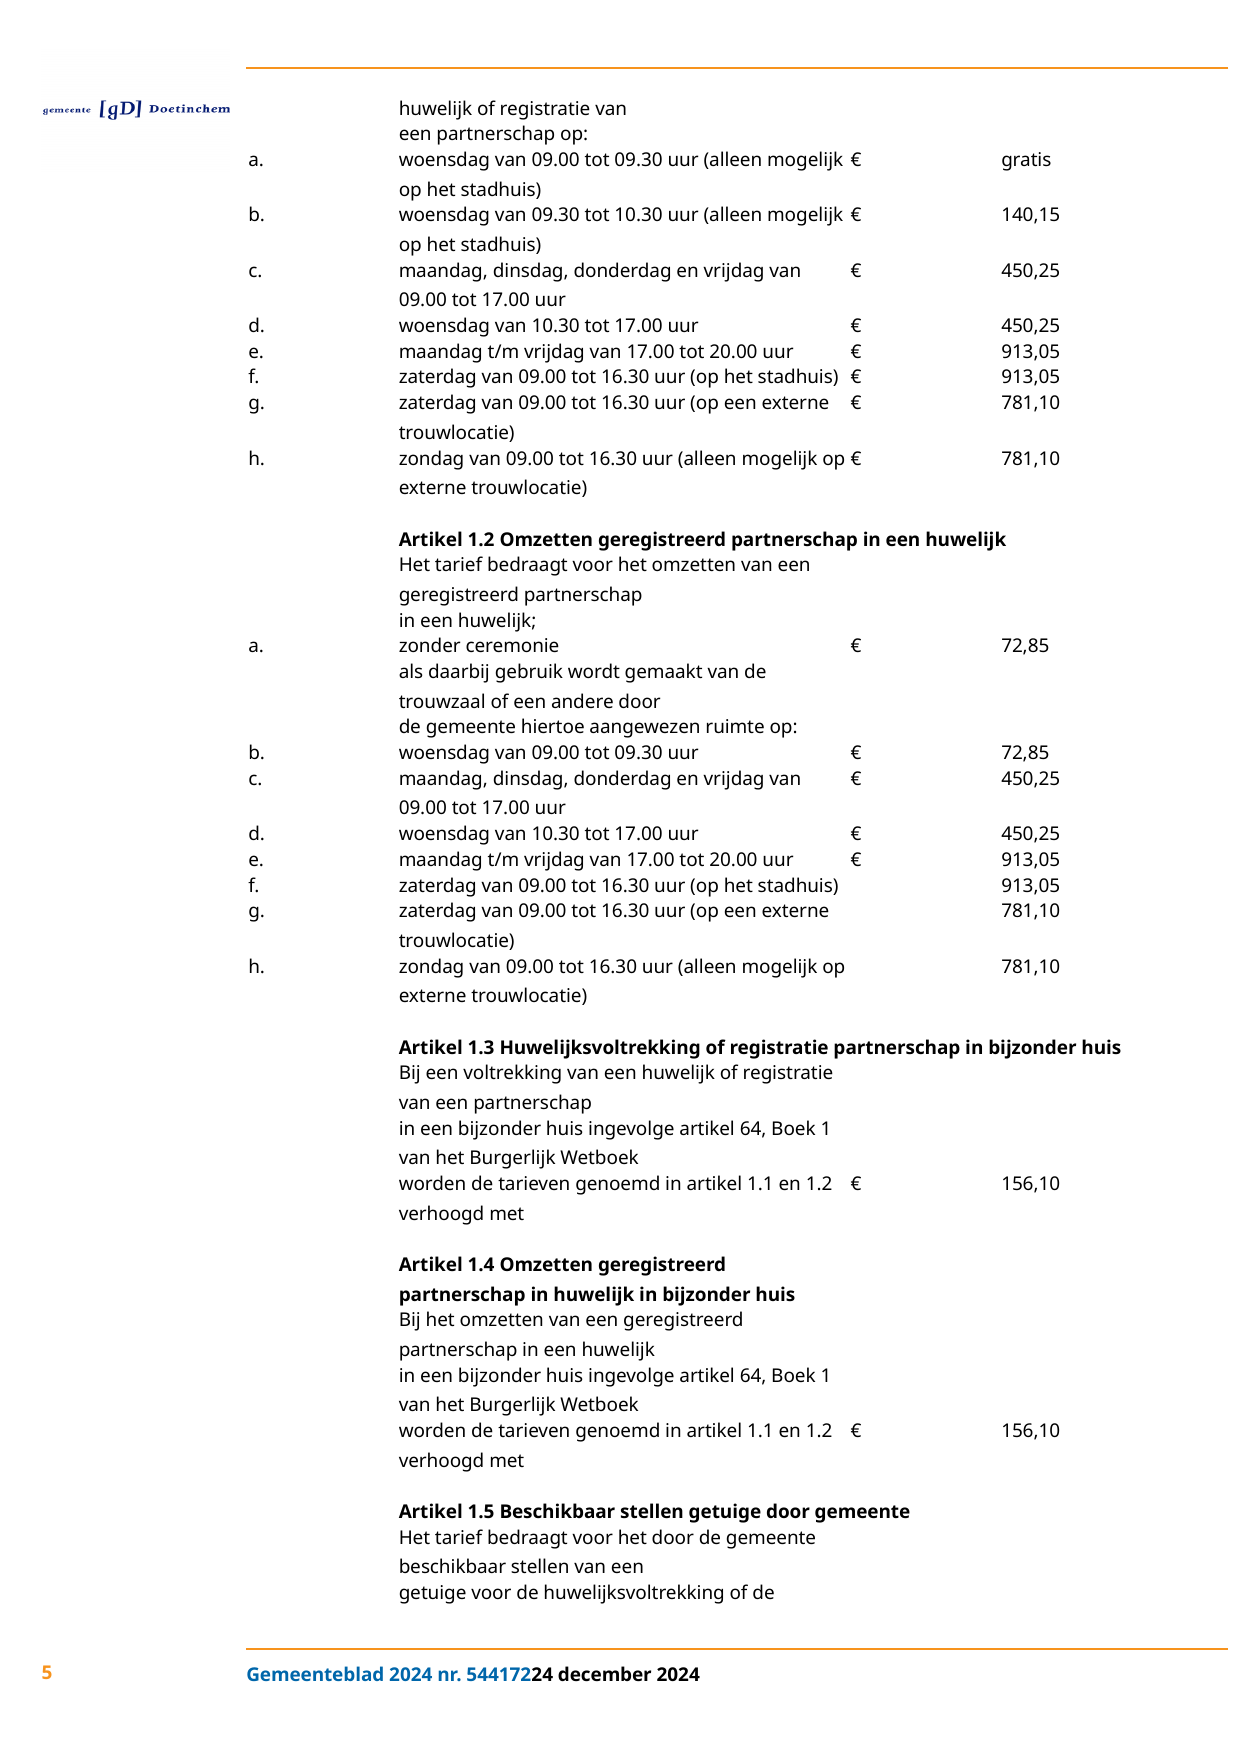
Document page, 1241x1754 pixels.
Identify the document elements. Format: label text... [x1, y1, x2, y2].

table_cell woensdag van 09.30 tot 10.30 uur (alleen mogelijk op het stadhuis) [399, 202, 850, 257]
table_cell Bij een voltrekking van een huwelijk of registratie van een partnerschap [399, 1060, 850, 1115]
table_cell 72,85 [1001, 633, 1152, 658]
table_cell € [850, 389, 1001, 445]
table_cell [248, 1498, 398, 1524]
table_cell [1001, 1115, 1152, 1170]
table_cell Artikel 1.3 Huwelijksvoltrekking of registratie partnerschap in bijzonder huis [399, 1034, 1152, 1059]
table_cell [850, 1226, 1001, 1251]
table_cell woensdag van 10.30 tot 17.00 uur [399, 312, 850, 338]
table_cell [248, 1579, 398, 1605]
table_cell [850, 95, 1001, 121]
table_cell zondag van 09.00 tot 16.30 uur (alleen mogelijk op externe trouwlocatie) [399, 445, 850, 500]
table_cell [399, 500, 1152, 526]
table_cell e. [248, 338, 398, 364]
table_cell Het tarief bedraagt voor het door de gemeente beschikbaar stellen van een [399, 1524, 850, 1579]
table_cell 450,25 [1001, 765, 1152, 820]
table_cell h. [248, 445, 398, 500]
table_cell [248, 500, 398, 526]
table_cell [248, 1362, 398, 1417]
table_cell g. [248, 389, 398, 445]
table_cell Artikel 1.5 Beschikbaar stellen getuige door gemeente [399, 1498, 1152, 1524]
table_cell [850, 1115, 1001, 1170]
table_cell € [850, 202, 1001, 257]
table_cell [1001, 1307, 1152, 1362]
picture [41, 47, 231, 172]
table_cell [1001, 1251, 1152, 1307]
table_cell [1001, 658, 1152, 713]
table_cell e. [248, 846, 398, 872]
table_cell [248, 1417, 398, 1472]
table_cell d. [248, 312, 398, 338]
table_cell als daarbij gebruik wordt gemaakt van de trouwzaal of een andere door [399, 658, 850, 713]
table_cell [248, 658, 398, 713]
table_cell [850, 121, 1001, 146]
table_cell 450,25 [1001, 312, 1152, 338]
table_cell [850, 1579, 1001, 1605]
table_cell huwelijk of registratie van [399, 95, 850, 121]
table_cell 156,10 [1001, 1170, 1152, 1226]
table_cell [1001, 551, 1152, 607]
table_cell € [850, 820, 1001, 846]
table_cell getuige voor de huwelijksvoltrekking of de [399, 1579, 850, 1605]
table_cell [248, 526, 398, 551]
table_cell zonder ceremonie [399, 633, 850, 658]
table_cell [248, 714, 398, 739]
table_cell g. [248, 898, 398, 953]
table_cell woensdag van 09.00 tot 09.30 uur [399, 739, 850, 765]
table_cell 781,10 [1001, 389, 1152, 445]
table_cell [248, 1473, 398, 1498]
table_cell [1001, 1524, 1152, 1579]
table_cell f. [248, 872, 398, 897]
table_cell Bij het omzetten van een geregistreerd partnerschap in een huwelijk [399, 1307, 850, 1362]
table_cell [850, 551, 1001, 607]
table_cell in een bijzonder huis ingevolge artikel 64, Boek 1 van het Burgerlijk Wetboek [399, 1115, 850, 1170]
table_cell [850, 953, 1001, 1008]
table_cell a. [248, 633, 398, 658]
table_cell 913,05 [1001, 338, 1152, 364]
table_cell [1001, 714, 1152, 739]
table_cell zaterdag van 09.00 tot 16.30 uur (op een externe trouwlocatie) [399, 898, 850, 953]
table_cell 781,10 [1001, 445, 1152, 500]
table_cell € [850, 1417, 1001, 1472]
table_cell zaterdag van 09.00 tot 16.30 uur (op het stadhuis) [399, 364, 850, 389]
table_cell 913,05 [1001, 364, 1152, 389]
table_cell € [850, 1170, 1001, 1226]
table_cell zaterdag van 09.00 tot 16.30 uur (op een externe trouwlocatie) [399, 389, 850, 445]
table_cell [1001, 1226, 1152, 1251]
table_cell h. [248, 953, 398, 1008]
table_cell [248, 1060, 398, 1115]
table_cell € [850, 364, 1001, 389]
table_cell maandag t/m vrijdag van 17.00 tot 20.00 uur [399, 338, 850, 364]
table_cell f. [248, 364, 398, 389]
table_cell [850, 898, 1001, 953]
table_cell [1001, 1579, 1152, 1605]
table_cell c. [248, 257, 398, 312]
table_cell worden de tarieven genoemd in artikel 1.1 en 1.2 verhoogd met [399, 1417, 850, 1472]
table_cell 450,25 [1001, 257, 1152, 312]
table_cell in een huwelijk; [399, 607, 850, 632]
table_cell zondag van 09.00 tot 16.30 uur (alleen mogelijk op externe trouwlocatie) [399, 953, 850, 1008]
table_cell [850, 1307, 1001, 1362]
table_cell Artikel 1.4 Omzetten geregistreerd partnerschap in huwelijk in bijzonder huis [399, 1251, 850, 1307]
table_cell zaterdag van 09.00 tot 16.30 uur (op het stadhuis) [399, 872, 850, 897]
table_cell woensdag van 09.00 tot 09.30 uur (alleen mogelijk op het stadhuis) [399, 146, 850, 202]
table_cell gratis [1001, 146, 1152, 202]
table_cell een partnerschap op: [399, 121, 850, 146]
table_cell 913,05 [1001, 846, 1152, 872]
table_cell 781,10 [1001, 898, 1152, 953]
table_cell Het tarief bedraagt voor het omzetten van een geregistreerd partnerschap [399, 551, 850, 607]
table_cell [248, 1307, 398, 1362]
table_cell [399, 1473, 1152, 1498]
table_cell € [850, 846, 1001, 872]
table_cell woensdag van 10.30 tot 17.00 uur [399, 820, 850, 846]
table_cell b. [248, 202, 398, 257]
table_cell [850, 1060, 1001, 1115]
table_cell € [850, 739, 1001, 765]
table_cell in een bijzonder huis ingevolge artikel 64, Boek 1 van het Burgerlijk Wetboek [399, 1362, 850, 1417]
table_cell de gemeente hiertoe aangewezen ruimte op: [399, 714, 850, 739]
table_cell [248, 1115, 398, 1170]
table_cell € [850, 765, 1001, 820]
table_cell € [850, 312, 1001, 338]
table_cell Artikel 1.2 Omzetten geregistreerd partnerschap in een huwelijk [399, 526, 1152, 551]
table_cell € [850, 633, 1001, 658]
table_cell 156,10 [1001, 1417, 1152, 1472]
table_cell [248, 121, 398, 146]
table_cell [248, 1226, 398, 1251]
table_cell [850, 714, 1001, 739]
table_cell [248, 551, 398, 607]
table_cell [248, 1008, 398, 1034]
table_cell [1001, 1362, 1152, 1417]
table_cell d. [248, 820, 398, 846]
table_cell 450,25 [1001, 820, 1152, 846]
table_cell maandag t/m vrijdag van 17.00 tot 20.00 uur [399, 846, 850, 872]
table_cell c. [248, 765, 398, 820]
table_cell [248, 607, 398, 632]
table_cell [399, 1008, 1152, 1034]
table_cell a. [248, 146, 398, 202]
table_cell 913,05 [1001, 872, 1152, 897]
table_cell [248, 1524, 398, 1579]
table_cell [248, 1251, 398, 1307]
table_cell [248, 1170, 398, 1226]
table_cell maandag, dinsdag, donderdag en vrijdag van 09.00 tot 17.00 uur [399, 257, 850, 312]
table_cell [1001, 121, 1152, 146]
table_cell [1001, 1060, 1152, 1115]
table_cell [850, 872, 1001, 897]
table_cell [399, 1226, 850, 1251]
table_cell [248, 1034, 398, 1059]
table_cell [850, 1524, 1001, 1579]
table_cell worden de tarieven genoemd in artikel 1.1 en 1.2 verhoogd met [399, 1170, 850, 1226]
table_cell [850, 1251, 1001, 1307]
table_cell [1001, 607, 1152, 632]
table_cell b. [248, 739, 398, 765]
table_cell € [850, 146, 1001, 202]
table_cell 72,85 [1001, 739, 1152, 765]
table_cell [1001, 95, 1152, 121]
table_cell [850, 607, 1001, 632]
table_cell maandag, dinsdag, donderdag en vrijdag van 09.00 tot 17.00 uur [399, 765, 850, 820]
table_cell [850, 658, 1001, 713]
table_cell [248, 95, 398, 121]
table_cell [850, 1362, 1001, 1417]
table_cell € [850, 257, 1001, 312]
table_cell € [850, 445, 1001, 500]
table_cell € [850, 338, 1001, 364]
table_cell 781,10 [1001, 953, 1152, 1008]
table_cell 140,15 [1001, 202, 1152, 257]
